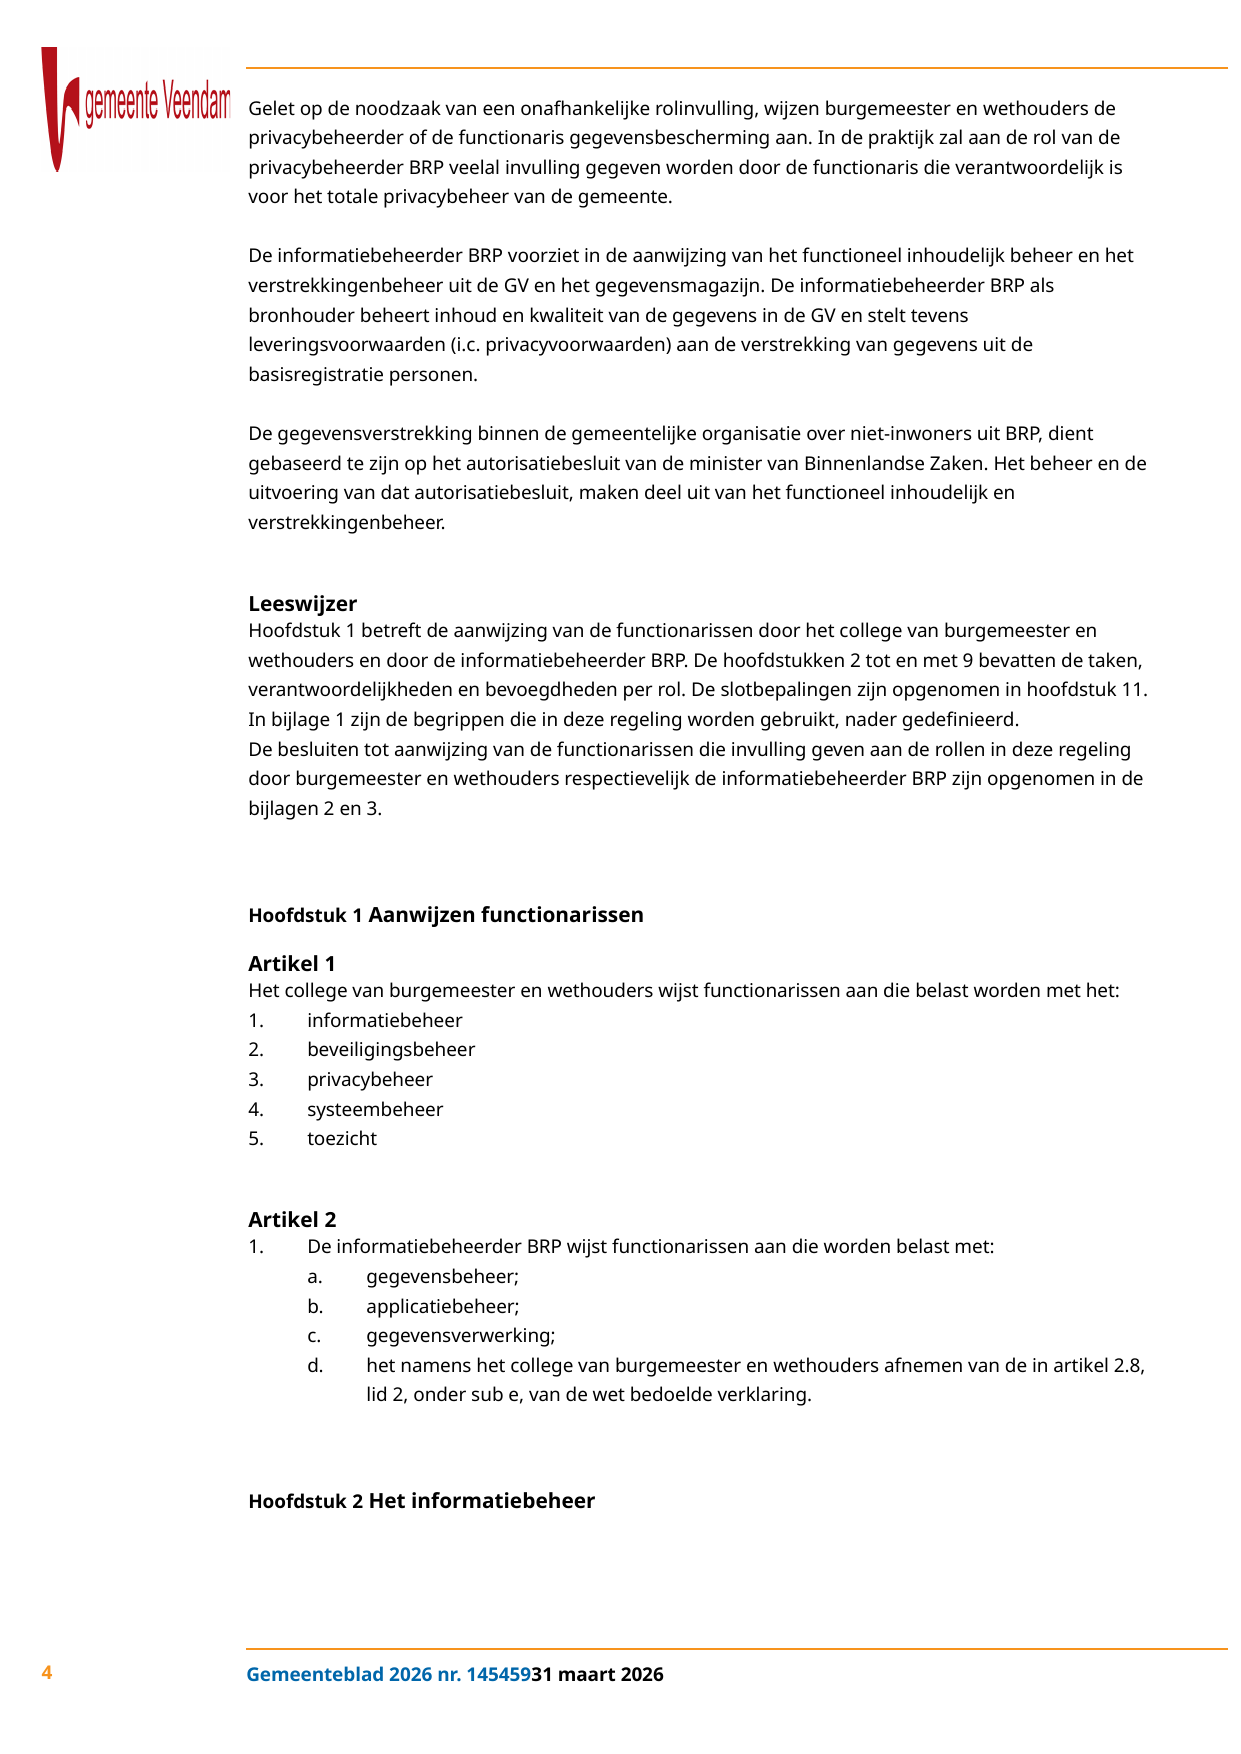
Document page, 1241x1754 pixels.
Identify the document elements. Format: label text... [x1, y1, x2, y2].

list het namens het college van burgemeester en wethouders afnemen van de in artikel 2.8, lid 2, onder sub e, van de wet bedoelde verklaring. [307, 1352, 1152, 1407]
text In bijlage 1 zijn de begrippen die in deze regeling worden gebruikt, nader gedefinieerd. [248, 706, 1152, 732]
text Hoofdstuk 1 Aanwijzen functionarissen [248, 900, 1152, 928]
text Artikel 1 [248, 949, 1152, 977]
list applicatiebeheer; [307, 1293, 1152, 1319]
list De informatiebeheerder BRP wijst functionarissen aan die worden belast met: [248, 1234, 1152, 1259]
text De informatiebeheerder BRP voorziet in de aanwijzing van het functioneel inhoudelijk beheer en het verstrekkingenbeheer uit de GV en het gegevensmagazijn. De informatiebeheerder BRP als bronhouder beheert inhoud en kwaliteit van de gegevens in de GV en stelt tevens leveringsvoorwaarden (i.c. privacyvoorwaarden) aan de verstrekking van gegevens uit de basisregistratie personen. [248, 243, 1152, 387]
text Gelet op de noodzaak van een onafhankelijke rolinvulling, wijzen burgemeester en wethouders de privacybeheerder of de functionaris gegevensbescherming aan. In de praktijk zal aan de rol van de privacybeheerder BRP veelal invulling gegeven worden door de functionaris die verantwoordelijk is voor het totale privacybeheer van de gemeente. [248, 95, 1152, 209]
list toezicht [248, 1125, 1152, 1151]
text Het college van burgemeester en wethouders wijst functionarissen aan die belast worden met het: [248, 977, 1152, 1003]
text De gegevensverstrekking binnen de gemeentelijke organisatie over niet-inwoners uit BRP, dient gebaseerd te zijn op het autorisatiebesluit van de minister van Binnenlandse Zaken. Het beheer en de uitvoering van dat autorisatiebesluit, maken deel uit van het functioneel inhoudelijk en verstrekkingenbeheer. [248, 420, 1152, 535]
text De besluiten tot aanwijzing van de functionarissen die invulling geven aan de rollen in deze regeling door burgemeester en wethouders respectievelijk de informatiebeheerder BRP zijn opgenomen in de bijlagen 2 en 3. [248, 736, 1152, 821]
text Hoofdstuk 1 betreft de aanwijzing van de functionarissen door het college van burgemeester en wethouders en door de informatiebeheerder BRP. De hoofdstukken 2 tot en met 9 bevatten de taken, verantwoordelijkheden en bevoegdheden per rol. De slotbepalingen zijn opgenomen in hoofdstuk 11. [248, 617, 1152, 702]
text Artikel 2 [248, 1205, 1152, 1234]
picture [41, 47, 231, 172]
text Hoofdstuk 2 Het informatiebeheer [248, 1486, 1152, 1515]
list informatiebeheer [248, 1007, 1152, 1033]
list gegevensbeheer; [307, 1263, 1152, 1289]
list gegevensverwerking; [307, 1322, 1152, 1348]
text Leeswijzer [248, 589, 1152, 617]
list beveiligingsbeheer [248, 1037, 1152, 1062]
list privacybeheer [248, 1066, 1152, 1092]
list systeembeheer [248, 1096, 1152, 1121]
